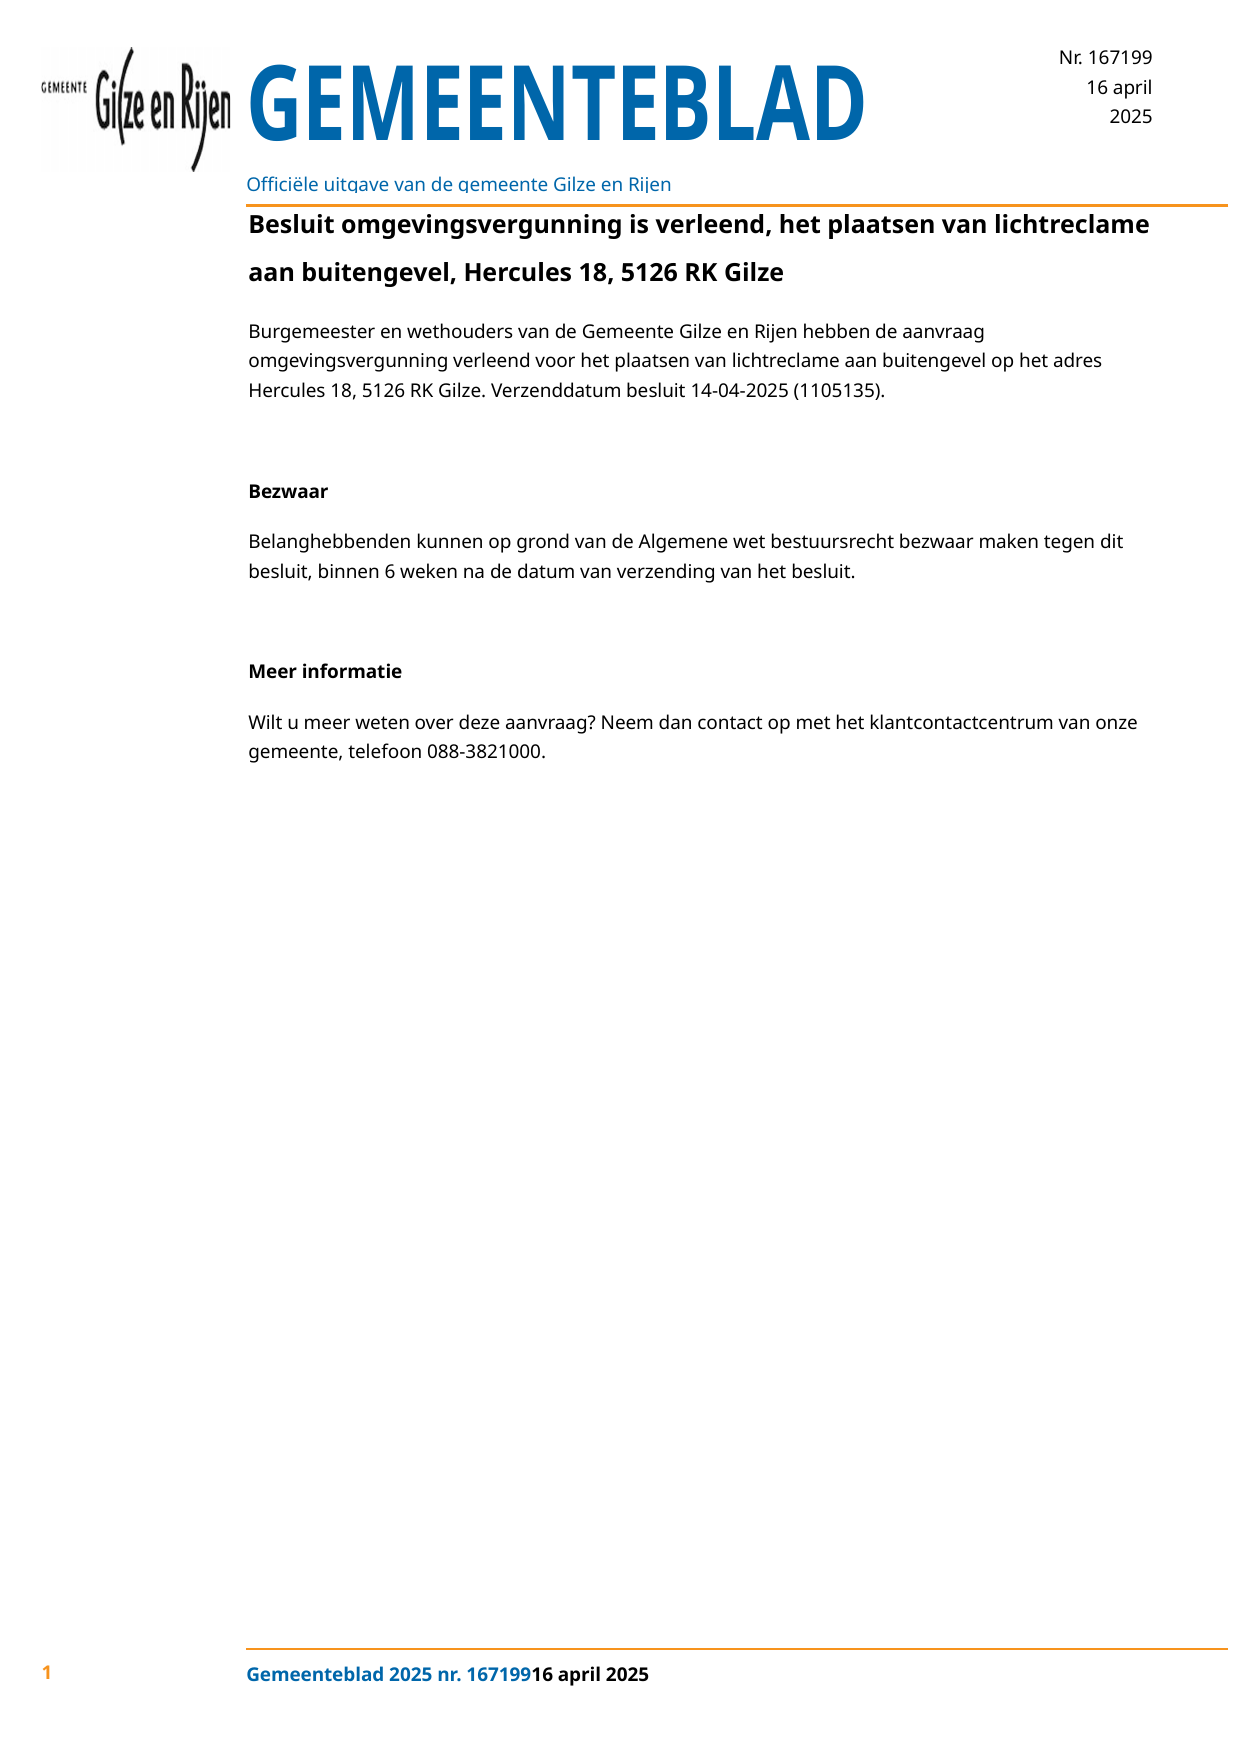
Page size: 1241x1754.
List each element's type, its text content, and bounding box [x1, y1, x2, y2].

text Wilt u meer weten over deze aanvraag? Neem dan contact op met het klantcontactcentrum van onze gemeente, telefoon 088-3821000. [248, 709, 1152, 764]
text Meer informatie [248, 659, 1152, 684]
text Bezwaar [248, 478, 1152, 504]
text Burgemeester en wethouders van de Gemeente Gilze en Rijen hebben de aanvraag omgevingsvergunning verleend voor het plaatsen van lichtreclame aan buitengevel op het adres Hercules 18, 5126 RK Gilze. Verzenddatum besluit 14-04-2025 (1105135). [248, 318, 1152, 403]
text Besluit omgevingsvergunning is verleend, het plaatsen van lichtreclame aan buitengevel, Hercules 18, 5126 RK Gilze [248, 207, 1152, 288]
text Belanghebbenden kunnen op grond van de Algemene wet bestuursrecht bezwaar maken tegen dit besluit, binnen 6 weken na de datum van verzending van het besluit. [248, 528, 1152, 584]
picture [41, 47, 231, 172]
